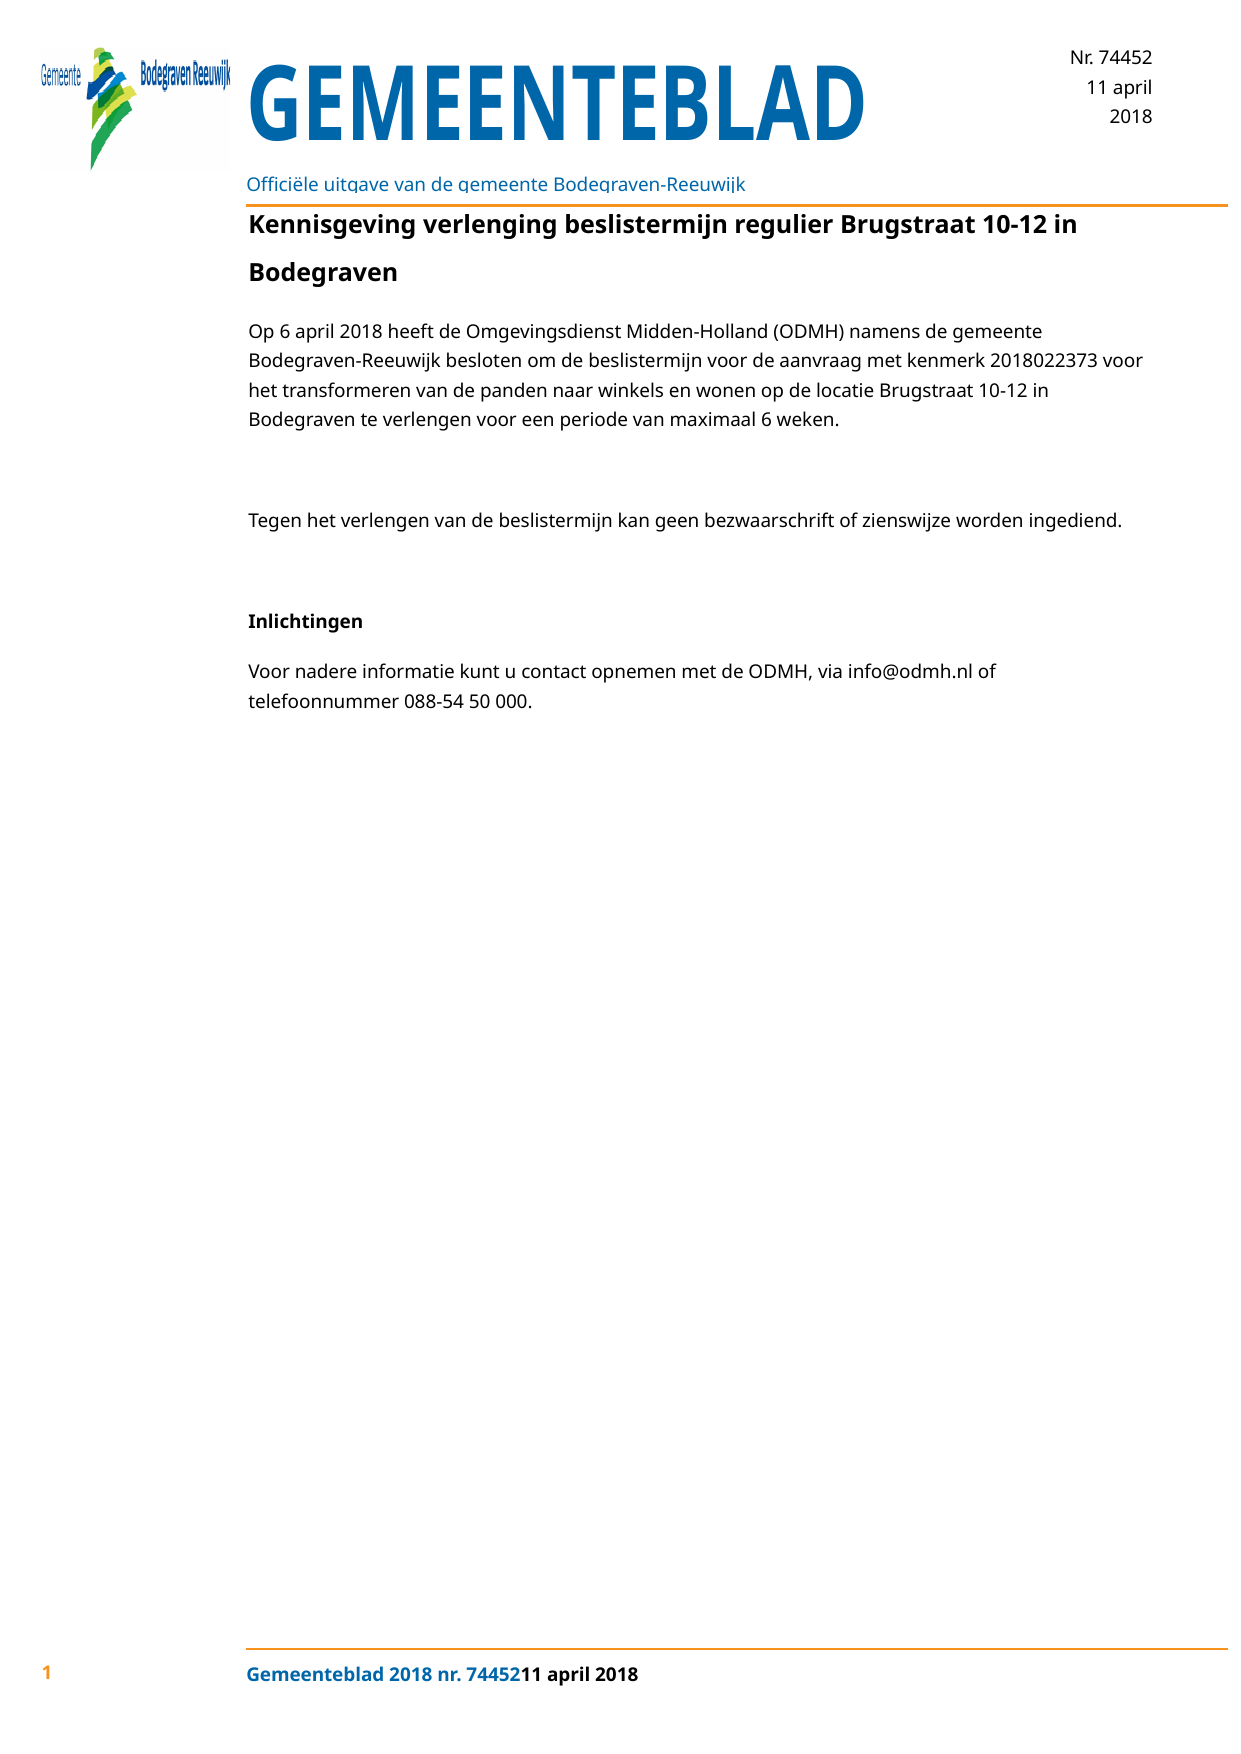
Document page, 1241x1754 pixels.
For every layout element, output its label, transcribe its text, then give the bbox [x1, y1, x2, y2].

text Op 6 april 2018 heeft de Omgevingsdienst Midden-Holland (ODMH) namens de gemeente Bodegraven-Reeuwijk besloten om de beslistermijn voor de aanvraag met kenmerk 2018022373 voor het transformeren van de panden naar winkels en wonen op de locatie Brugstraat 10-12 in Bodegraven te verlengen voor een periode van maximaal 6 weken. [248, 318, 1152, 432]
text Voor nadere informatie kunt u contact opnemen met de ODMH, via info@odmh.nl of telefoonnummer 088-54 50 000. [248, 659, 1152, 714]
text Tegen het verlengen van de beslistermijn kan geen bezwaarschrift of zienswijze worden ingediend. [248, 507, 1152, 533]
text Inlichtingen [248, 608, 1152, 634]
picture [41, 47, 231, 172]
text Kennisgeving verlenging beslistermijn regulier Brugstraat 10-12 in Bodegraven [248, 207, 1152, 288]
